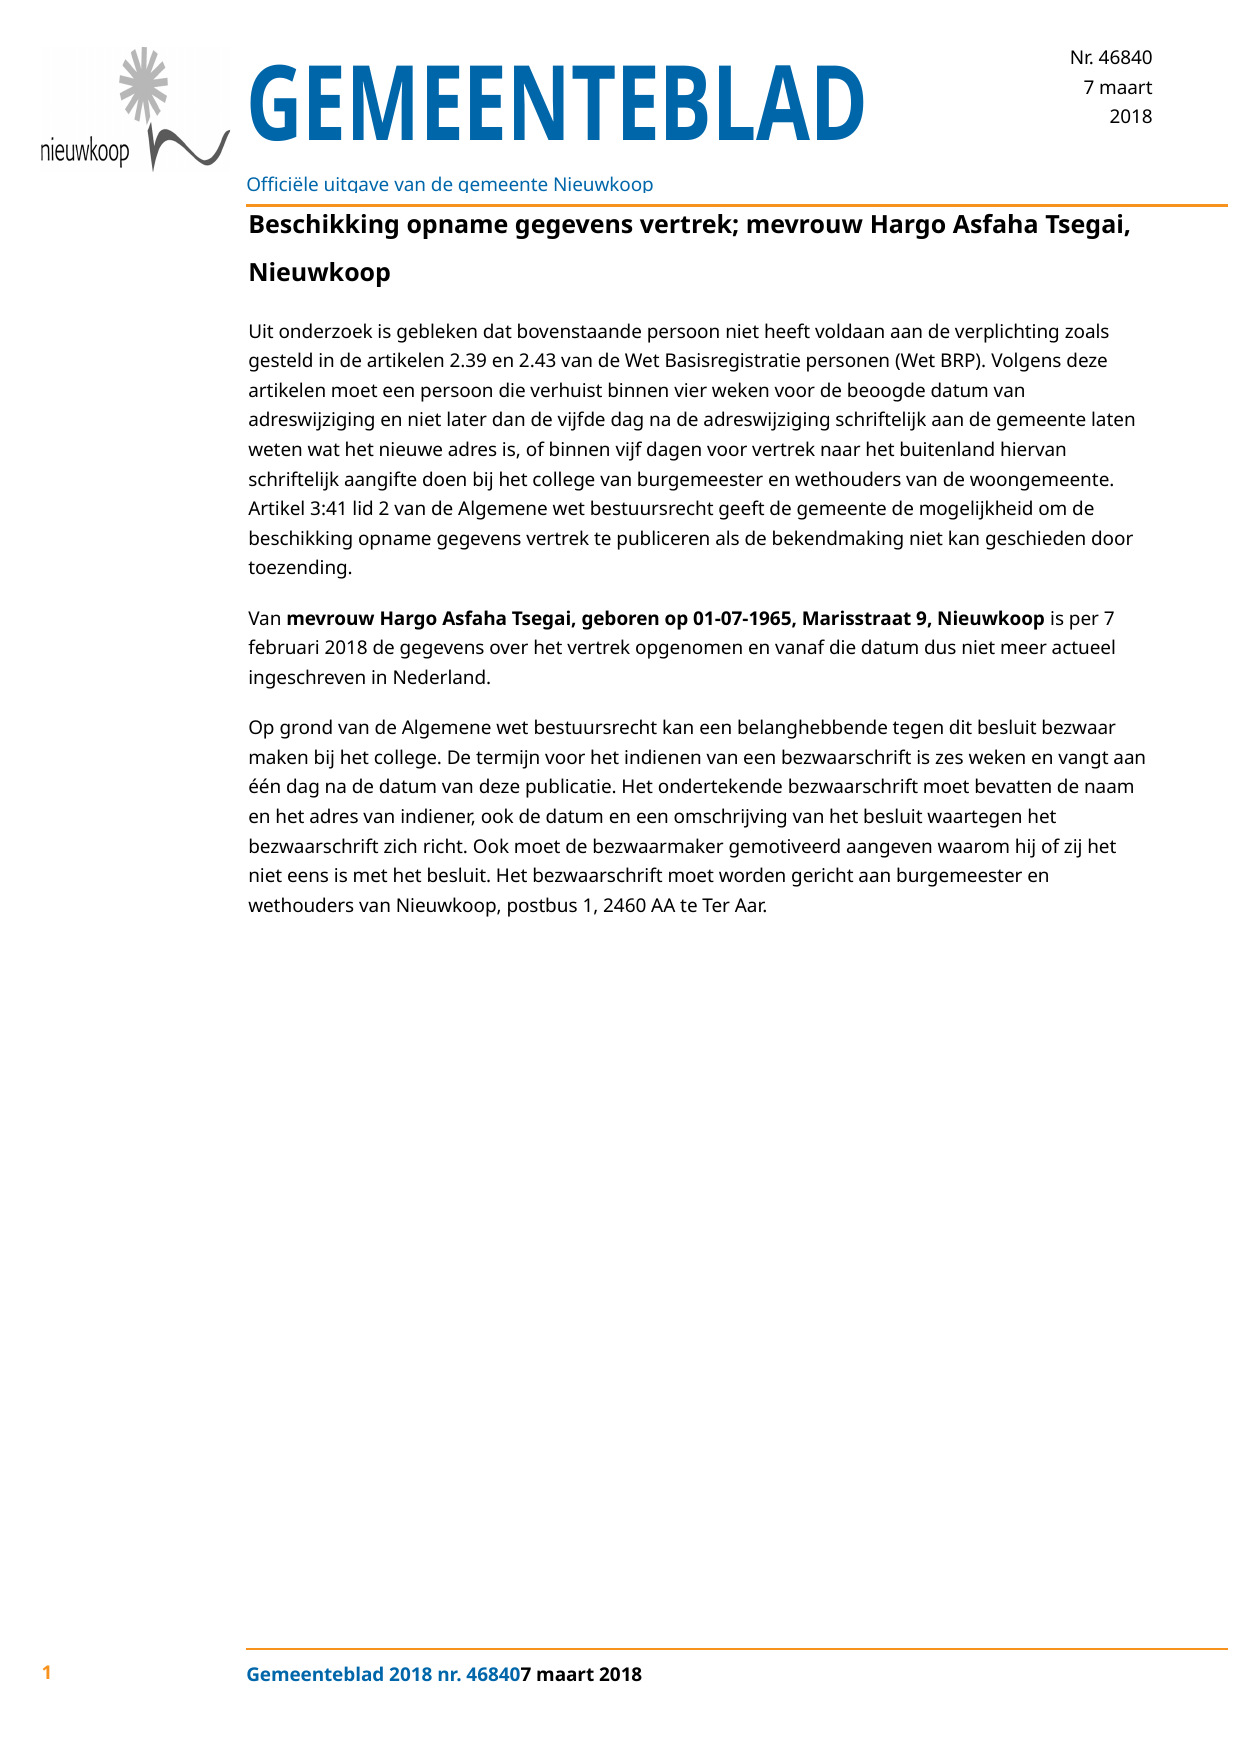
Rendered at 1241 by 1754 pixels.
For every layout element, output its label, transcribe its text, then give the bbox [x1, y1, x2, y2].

picture [41, 47, 231, 172]
text Op grond van de Algemene wet bestuursrecht kan een belanghebbende tegen dit besluit bezwaar maken bij het college. De termijn voor het indienen van een bezwaarschrift is zes weken en vangt aan één dag na de datum van deze publicatie. Het ondertekende bezwaarschrift moet bevatten de naam en het adres van indiener, ook de datum en een omschrijving van het besluit waartegen het bezwaarschrift zich richt. Ook moet de bezwaarmaker gemotiveerd aangeven waarom hij of zij het niet eens is met het besluit. Het bezwaarschrift moet worden gericht aan burgemeester en wethouders van Nieuwkoop, postbus 1, 2460 AA te Ter Aar. [248, 714, 1152, 918]
text Van mevrouw Hargo Asfaha Tsegai, geboren op 01-07-1965, Marisstraat 9, Nieuwkoop is per 7 februari 2018 de gegevens over het vertrek opgenomen en vanaf die datum dus niet meer actueel ingeschreven in Nederland. [248, 605, 1152, 690]
text Uit onderzoek is gebleken dat bovenstaande persoon niet heeft voldaan aan de verplichting zoals gesteld in de artikelen 2.39 en 2.43 van de Wet Basisregistratie personen (Wet BRP). Volgens deze artikelen moet een persoon die verhuist binnen vier weken voor de beoogde datum van adreswijziging en niet later dan de vijfde dag na de adreswijziging schriftelijk aan de gemeente laten weten wat het nieuwe adres is, of binnen vijf dagen voor vertrek naar het buitenland hiervan schriftelijk aangifte doen bij het college van burgemeester en wethouders van de woongemeente. Artikel 3:41 lid 2 van de Algemene wet bestuursrecht geeft de gemeente de mogelijkheid om de beschikking opname gegevens vertrek te publiceren als de bekendmaking niet kan geschieden door toezending. [248, 318, 1152, 580]
text Beschikking opname gegevens vertrek; mevrouw Hargo Asfaha Tsegai, Nieuwkoop [248, 207, 1152, 288]
